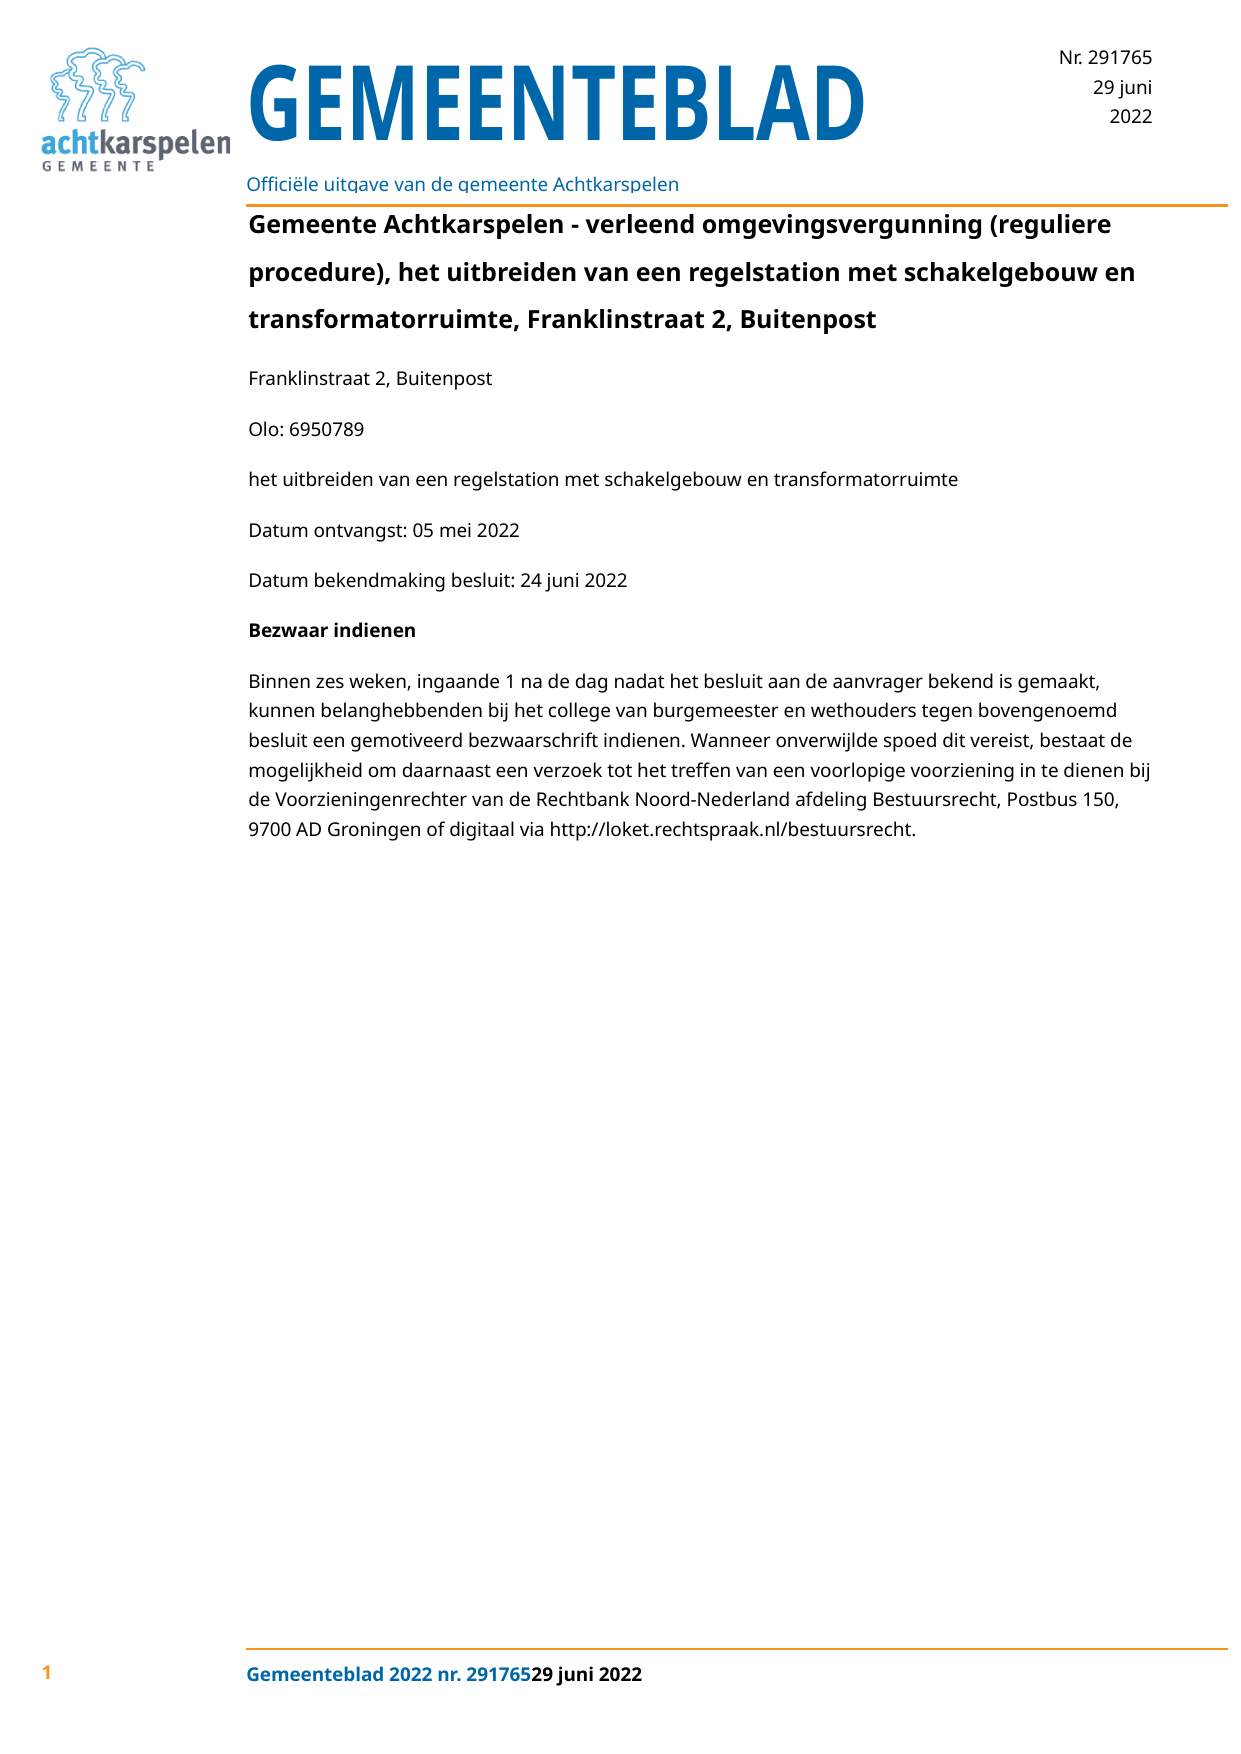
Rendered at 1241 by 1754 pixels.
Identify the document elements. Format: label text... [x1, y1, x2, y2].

text Gemeente Achtkarspelen - verleend omgevingsvergunning (reguliere procedure), het uitbreiden van een regelstation met schakelgebouw en transformatorruimte, Franklinstraat 2, Buitenpost [248, 207, 1152, 336]
text Datum ontvangst: 05 mei 2022 [248, 517, 1152, 542]
picture [41, 47, 231, 172]
text Binnen zes weken, ingaande 1 na de dag nadat het besluit aan de aanvrager bekend is gemaakt, kunnen belanghebbenden bij het college van burgemeester en wethouders tegen bovengenoemd besluit een gemotiveerd bezwaarschrift indienen. Wanneer onverwijlde spoed dit vereist, bestaat de mogelijkheid om daarnaast een verzoek tot het treffen van een voorlopige voorziening in te dienen bij de Voorzieningenrechter van de Rechtbank Noord-Nederland afdeling Bestuursrecht, Postbus 150, 9700 AD Groningen of digitaal via http://loket.rechtspraak.nl/bestuursrecht. [248, 668, 1152, 842]
text Datum bekendmaking besluit: 24 juni 2022 [248, 567, 1152, 593]
text Bezwaar indienen [248, 618, 1152, 643]
text Franklinstraat 2, Buitenpost [248, 366, 1152, 391]
text het uitbreiden van een regelstation met schakelgebouw en transformatorruimte [248, 466, 1152, 492]
text Olo: 6950789 [248, 416, 1152, 442]
